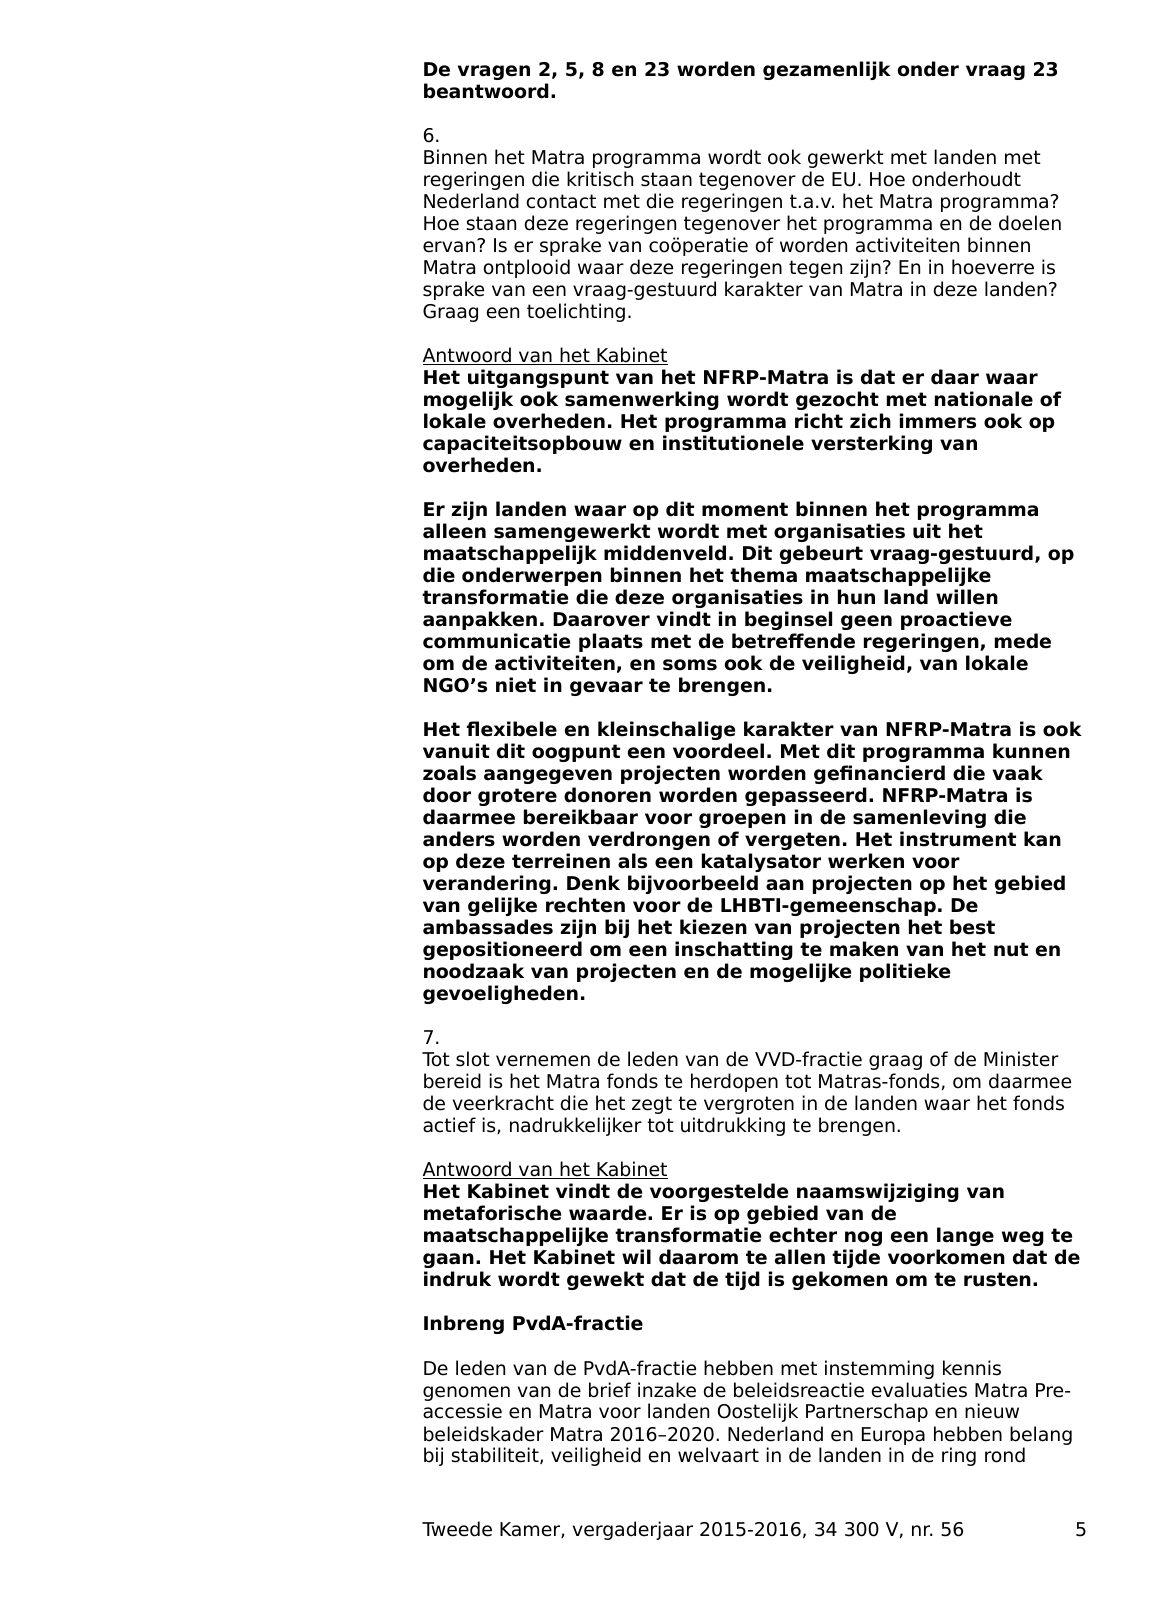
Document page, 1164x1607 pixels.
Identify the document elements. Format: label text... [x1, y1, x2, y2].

text Antwoord van het Kabinet [422, 1159, 1087, 1181]
subtitle Inbreng PvdA-fractie [422, 1313, 1087, 1335]
text De leden van de PvdA-fractie hebben met instemming kennis genomen van de brief inzake de beleidsreactie evaluaties Matra Pre-accessie en Matra voor landen Oostelijk Partnerschap en nieuw beleidskader Matra 2016–2020. Nederland en Europa hebben belang bij stabiliteit, veiligheid en welvaart in de landen in de ring rond [422, 1357, 1087, 1467]
text Binnen het Matra programma wordt ook gewerkt met landen met regeringen die kritisch staan tegenover de EU. Hoe onderhoudt Nederland contact met die regeringen t.a.v. het Matra programma? Hoe staan deze regeringen tegenover het programma en de doelen ervan? Is er sprake van coöperatie of worden activiteiten binnen Matra ontplooid waar deze regeringen tegen zijn? En in hoeverre is sprake van een vraag-gestuurd karakter van Matra in deze landen? Graag een toelichting. [422, 147, 1087, 323]
text Er zijn landen waar op dit moment binnen het programma alleen samengewerkt wordt met organisaties uit het maatschappelijk middenveld. Dit gebeurt vraag-gestuurd, op die onderwerpen binnen het thema maatschappelijke transformatie die deze organisaties in hun land willen aanpakken. Daarover vindt in beginsel geen proactieve communicatie plaats met de betreffende regeringen, mede om de activiteiten, en soms ook de veiligheid, van lokale NGO’s niet in gevaar te brengen. [422, 499, 1087, 697]
text 6. [422, 125, 1087, 147]
text Antwoord van het Kabinet [422, 345, 1087, 367]
text Het Kabinet vindt de voorgestelde naamswijziging van metaforische waarde. Er is op gebied van de maatschappelijke transformatie echter nog een lange weg te gaan. Het Kabinet wil daarom te allen tijde voorkomen dat de indruk wordt gewekt dat de tijd is gekomen om te rusten. [422, 1181, 1087, 1291]
text De vragen 2, 5, 8 en 23 worden gezamenlijk onder vraag 23 beantwoord. [422, 59, 1087, 103]
text Tot slot vernemen de leden van de VVD-fractie graag of de Minister bereid is het Matra fonds te herdopen tot Matras-fonds, om daarmee de veerkracht die het zegt te vergroten in de landen waar het fonds actief is, nadrukkelijker tot uitdrukking te brengen. [422, 1049, 1087, 1137]
text Het uitgangspunt van het NFRP-Matra is dat er daar waar mogelijk ook samenwerking wordt gezocht met nationale of lokale overheden. Het programma richt zich immers ook op capaciteitsopbouw en institutionele versterking van overheden. [422, 367, 1087, 477]
text 7. [422, 1027, 1087, 1049]
text Het flexibele en kleinschalige karakter van NFRP-Matra is ook vanuit dit oogpunt een voordeel. Met dit programma kunnen zoals aangegeven projecten worden gefinancierd die vaak door grotere donoren worden gepasseerd. NFRP-Matra is daarmee bereikbaar voor groepen in de samenleving die anders worden verdrongen of vergeten. Het instrument kan op deze terreinen als een katalysator werken voor verandering. Denk bijvoorbeeld aan projecten op het gebied van gelijke rechten voor de LHBTI-gemeenschap. De ambassades zijn bij het kiezen van projecten het best gepositioneerd om een inschatting te maken van het nut en noodzaak van projecten en de mogelijke politieke gevoeligheden. [422, 719, 1087, 1005]
